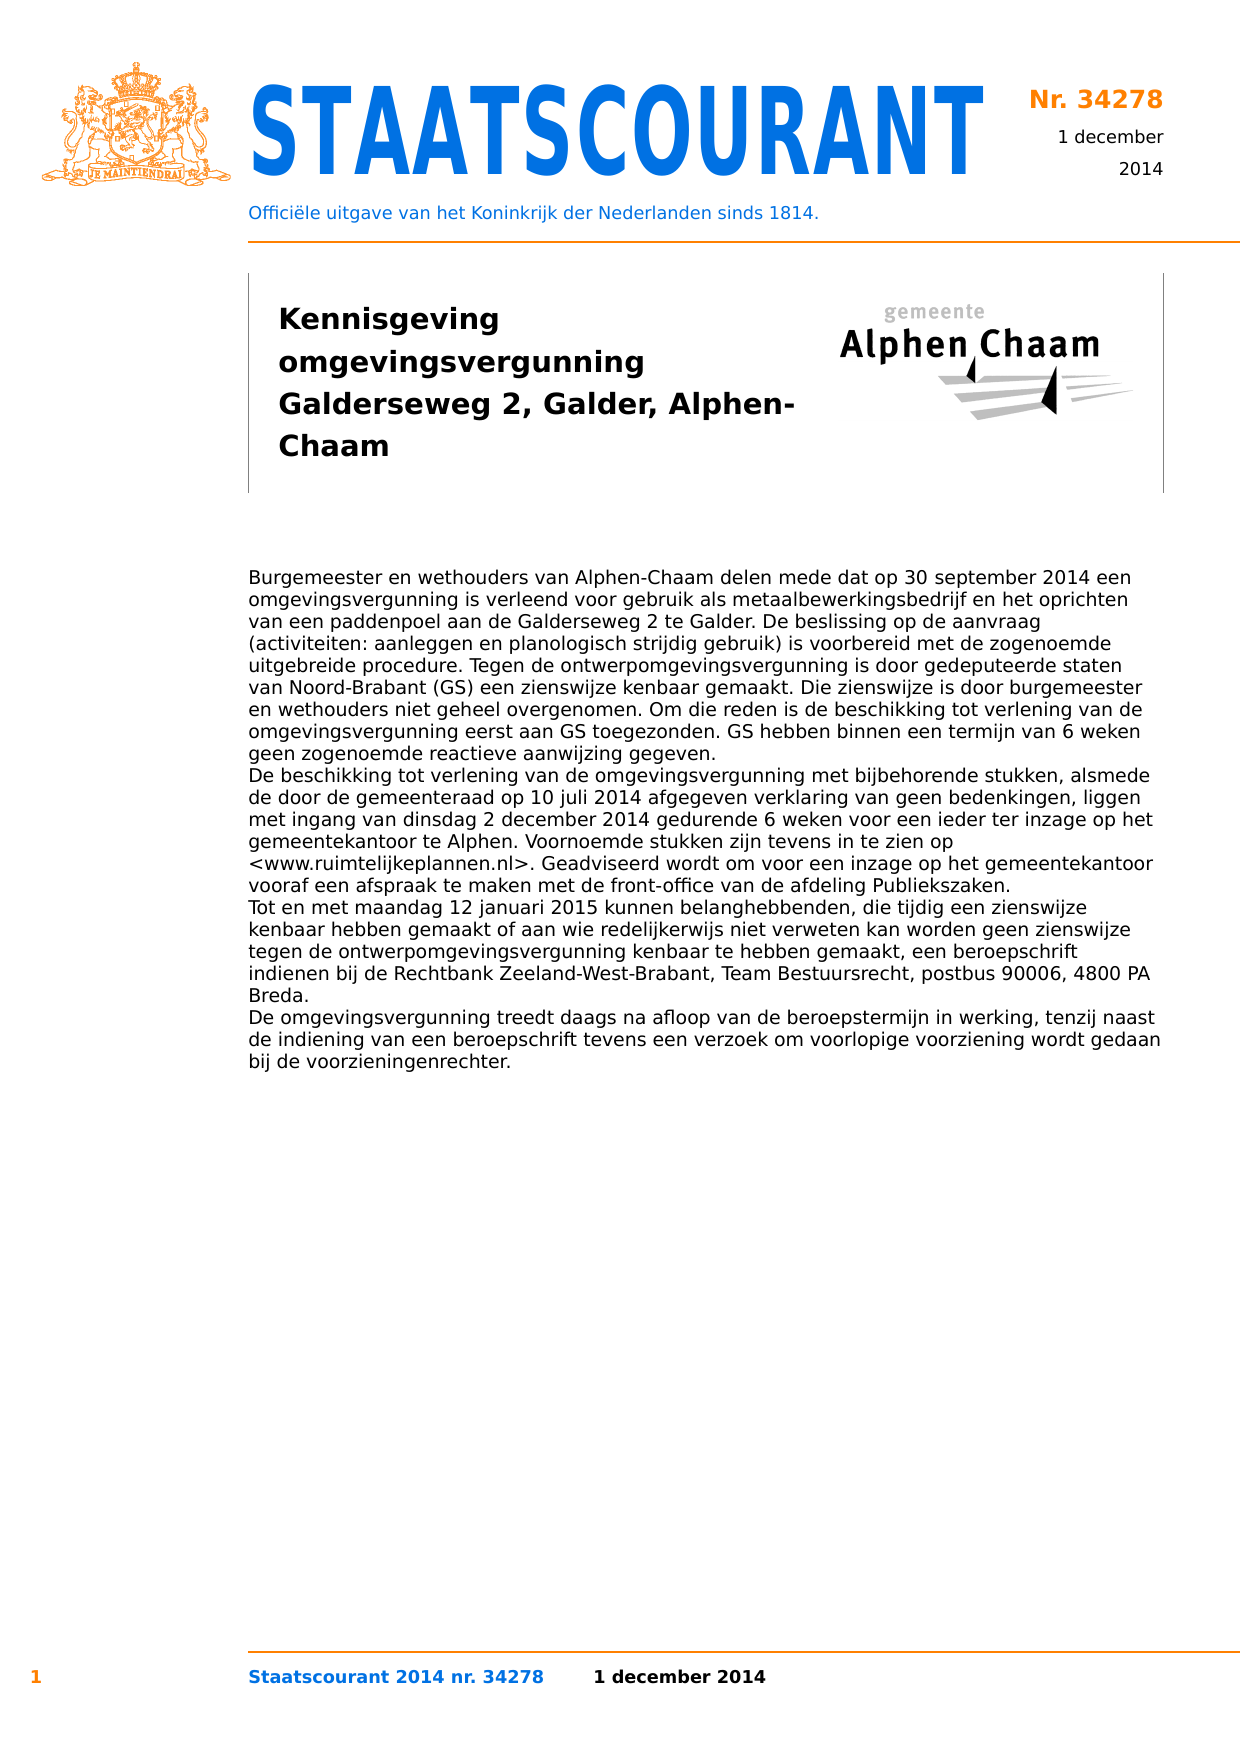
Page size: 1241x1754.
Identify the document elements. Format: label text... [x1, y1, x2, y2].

table_header Nr. 34278 [998, 62, 1240, 121]
text De beschikking tot verlening van de omgevingsvergunning met bijbehorende stukken, alsmede de door de gemeenteraad op 10 juli 2014 afgegeven verklaring van geen bedenkingen, liggen met ingang van dinsdag 2 december 2014 gedurende 6 weken voor een ieder ter inzage op het gemeentekantoor te Alphen. Voornoemde stukken zijn tevens in te zien op <www.ruimtelijkeplannen.nl>. Geadviseerd wordt om voor een inzage op het gemeentekantoor vooraf een afspraak te maken met de front-office van de afdeling Publiekszaken. [248, 765, 1163, 897]
subtitle Kennisgeving omgevingsvergunning Galderseweg 2, Galder, Alphen-Chaam [249, 273, 1163, 493]
table_header [25, 62, 248, 241]
table_cell Officiële uitgave van het Koninkrijk der Nederlanden sinds 1814. [248, 203, 1240, 241]
picture [41, 62, 231, 186]
text De omgevingsvergunning treedt daags na afloop van de beroepstermijn in werking, tenzij naast de indiening van een beroepschrift tevens een verzoek om voorlopige voorziening wordt gedaan bij de voorzieningenrechter. [248, 1007, 1163, 1073]
text Burgemeester en wethouders van Alphen-Chaam delen mede dat op 30 september 2014 een omgevingsvergunning is verleend voor gebruik als metaalbewerkingsbedrijf en het oprichten van een paddenpoel aan de Galderseweg 2 te Galder. De beslissing op de aanvraag (activiteiten: aanleggen en planologisch strijdig gebruik) is voorbereid met de zogenoemde uitgebreide procedure. Tegen de ontwerpomgevingsvergunning is door gedeputeerde staten van Noord-Brabant (GS) een zienswijze kenbaar gemaakt. Die zienswijze is door burgemeester en wethouders niet geheel overgenomen. Om die reden is de beschikking tot verlening van de omgevingsvergunning eerst aan GS toegezonden. GS hebben binnen een termijn van 6 weken geen zogenoemde reactieve aanwijzing gegeven. [248, 567, 1163, 765]
text Tot en met maandag 12 januari 2015 kunnen belanghebbenden, die tijdig een zienswijze kenbaar hebben gemaakt of aan wie redelijkerwijs niet verweten kan worden geen zienswijze tegen de ontwerpomgevingsvergunning kenbaar te hebben gemaakt, een beroepschrift indienen bij de Rechtbank Zeeland-West-Brabant, Team Bestuursrecht, postbus 90006, 4800 PA Breda. [248, 897, 1163, 1007]
table_header STAATSCOURANT [248, 62, 998, 203]
table_cell 1 december [998, 121, 1240, 153]
table_cell 2014 [998, 153, 1240, 203]
picture [838, 302, 1134, 421]
